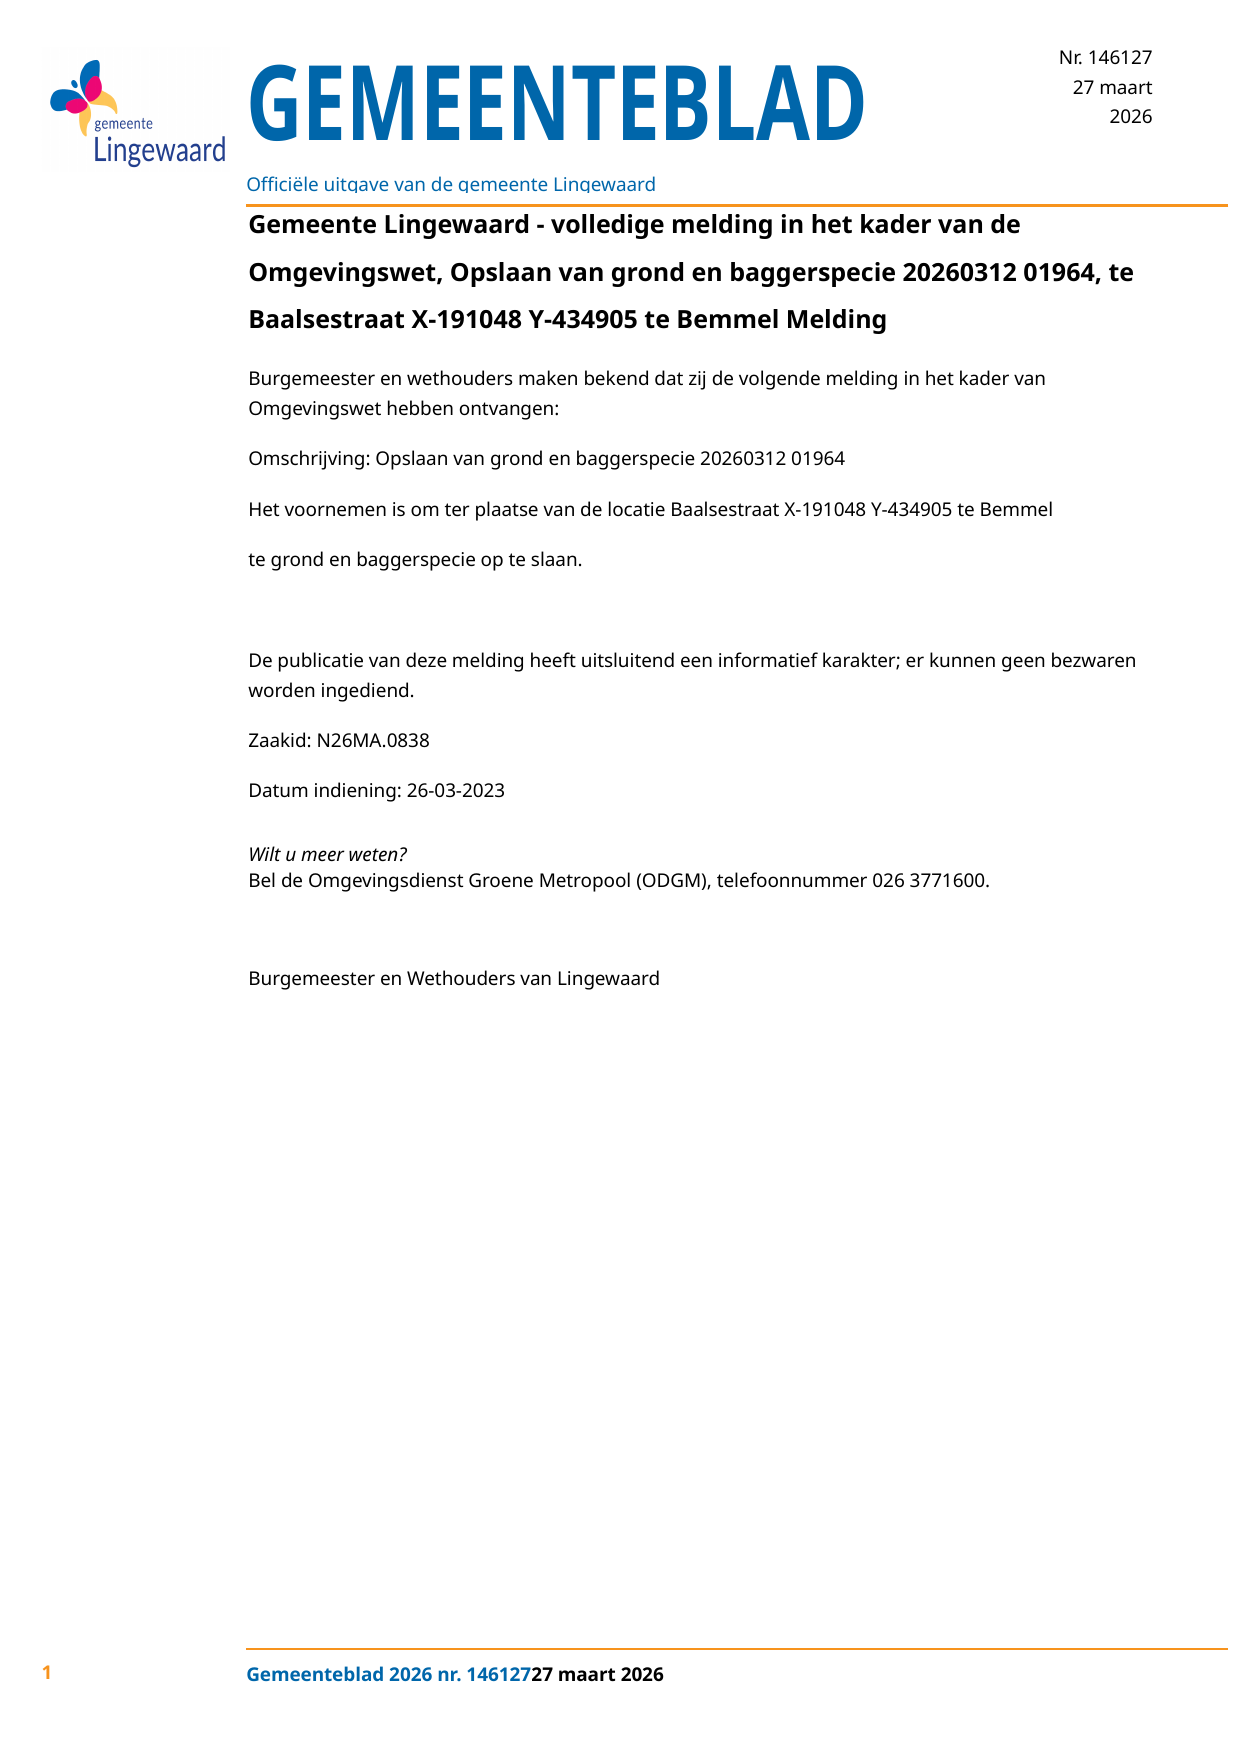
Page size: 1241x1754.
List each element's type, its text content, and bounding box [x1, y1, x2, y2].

text Burgemeester en wethouders maken bekend dat zij de volgende melding in het kader van Omgevingswet hebben ontvangen: [248, 366, 1152, 421]
picture [41, 47, 231, 172]
text Wilt u meer weten? [248, 842, 1152, 867]
text Bel de Omgevingsdienst Groene Metropool (ODGM), telefoonnummer 026 3771600. [248, 867, 1152, 893]
text te grond en baggerspecie op te slaan. [248, 546, 1152, 572]
text Burgemeester en Wethouders van Lingewaard [248, 966, 1152, 991]
text Gemeente Lingewaard - volledige melding in het kader van de Omgevingswet, Opslaan van grond en baggerspecie 20260312 01964, te Baalsestraat X-191048 Y-434905 te Bemmel Melding [248, 207, 1152, 336]
text Zaakid: N26MA.0838 [248, 727, 1152, 753]
text De publicatie van deze melding heeft uitsluitend een informatief karakter; er kunnen geen bezwaren worden ingediend. [248, 647, 1152, 702]
text Datum indiening: 26-03-2023 [248, 778, 1152, 803]
text Het voornemen is om ter plaatse van de locatie Baalsestraat X-191048 Y-434905 te Bemmel [248, 496, 1152, 522]
text Omschrijving: Opslaan van grond en baggerspecie 20260312 01964 [248, 446, 1152, 471]
